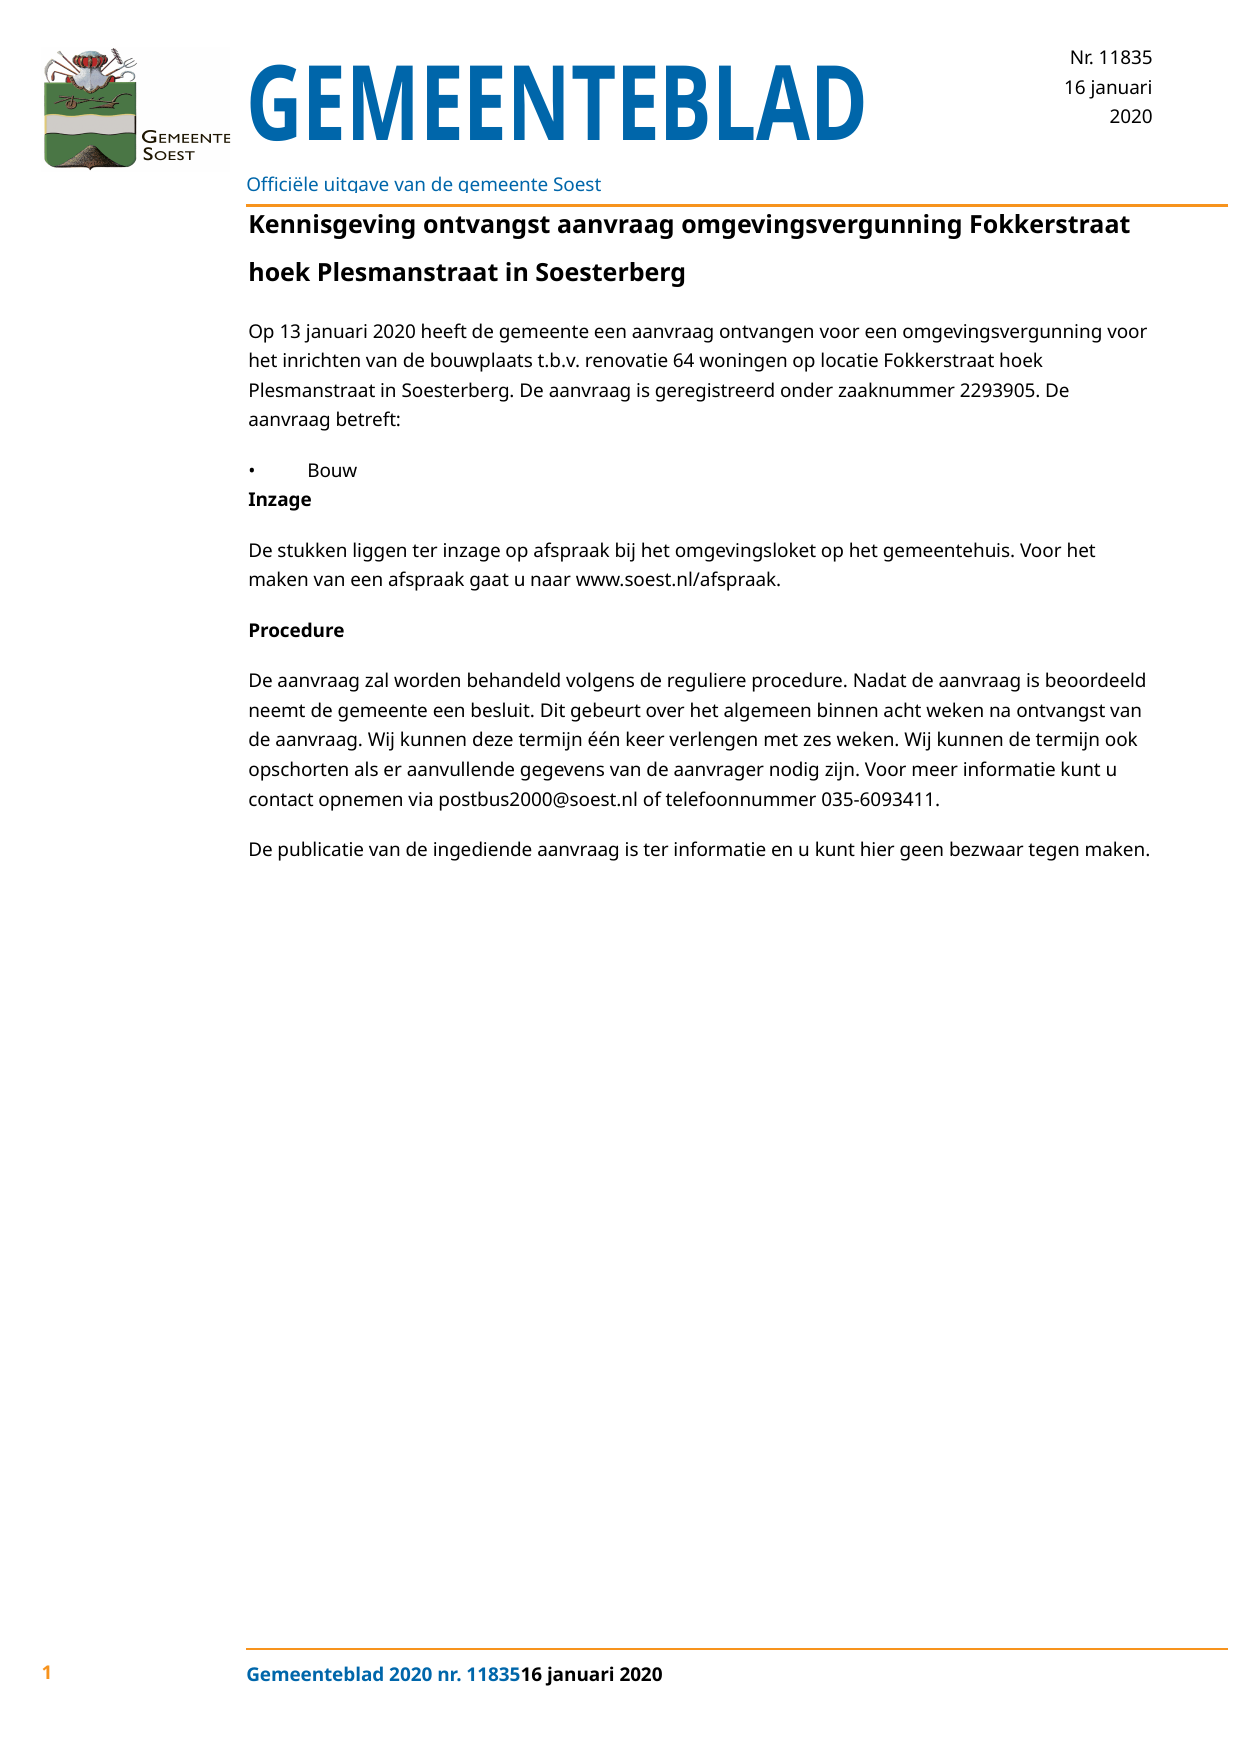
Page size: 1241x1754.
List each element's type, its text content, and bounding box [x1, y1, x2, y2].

text De publicatie van de ingediende aanvraag is ter informatie en u kunt hier geen bezwaar tegen maken. [248, 836, 1152, 862]
text Op 13 januari 2020 heeft de gemeente een aanvraag ontvangen voor een omgevingsvergunning voor het inrichten van de bouwplaats t.b.v. renovatie 64 woningen op locatie Fokkerstraat hoek Plesmanstraat in Soesterberg. De aanvraag is geregistreerd onder zaaknummer 2293905. De aanvraag betreft: [248, 318, 1152, 432]
text Inzage [248, 487, 1152, 512]
text Procedure [248, 617, 1152, 643]
text De aanvraag zal worden behandeld volgens de reguliere procedure. Nadat de aanvraag is beoordeeld neemt de gemeente een besluit. Dit gebeurt over het algemeen binnen acht weken na ontvangst van de aanvraag. Wij kunnen deze termijn één keer verlengen met zes weken. Wij kunnen de termijn ook opschorten als er aanvullende gegevens van de aanvrager nodig zijn. Voor meer informatie kunt u contact opnemen via postbus2000@soest.nl of telefoonnummer 035-6093411. [248, 667, 1152, 812]
list Bouw [248, 457, 1152, 483]
text Kennisgeving ontvangst aanvraag omgevingsvergunning Fokkerstraat hoek Plesmanstraat in Soesterberg [248, 207, 1152, 288]
text De stukken liggen ter inzage op afspraak bij het omgevingsloket op het gemeentehuis. Voor het maken van een afspraak gaat u naar www.soest.nl/afspraak. [248, 537, 1152, 592]
picture [41, 47, 231, 172]
